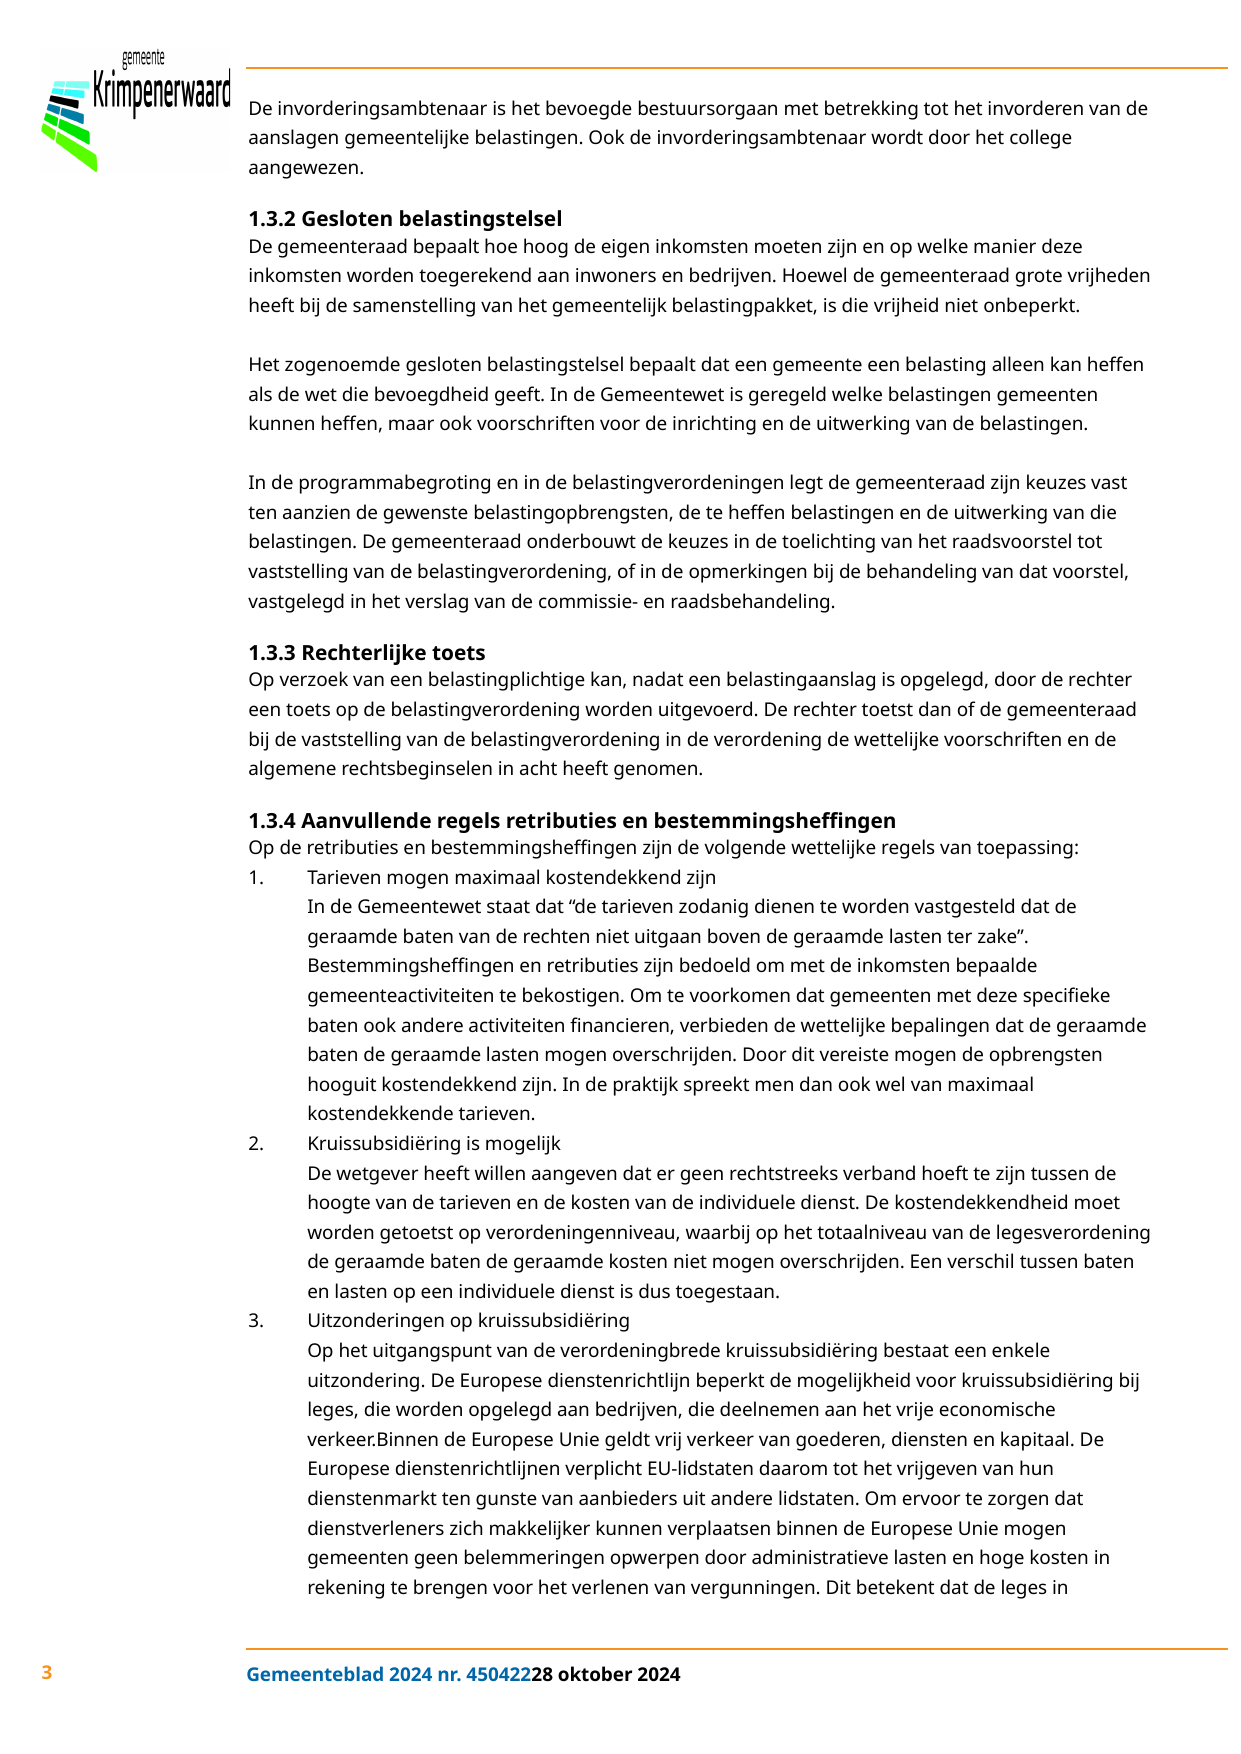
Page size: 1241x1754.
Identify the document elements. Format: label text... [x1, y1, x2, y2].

list Tarieven mogen maximaal kostendekkend zijn [248, 864, 1152, 889]
list Uitzonderingen op kruissubsidiëring [248, 1308, 1152, 1333]
list Kruissubsidiëring is mogelijk [248, 1130, 1152, 1156]
text Het zogenoemde gesloten belastingstelsel bepaalt dat een gemeente een belasting alleen kan heffen als de wet die bevoegdheid geeft. In de Gemeentewet is geregeld welke belastingen gemeenten kunnen heffen, maar ook voorschriften voor de inrichting en de uitwerking van de belastingen. [248, 351, 1152, 436]
list In de Gemeentewet staat dat “de tarieven zodanig dienen te worden vastgesteld dat de geraamde baten van de rechten niet uitgaan boven de geraamde lasten ter zake”. Bestemmingsheffingen en retributies zijn bedoeld om met de inkomsten bepaalde gemeenteactiviteiten te bekostigen. Om te voorkomen dat gemeenten met deze specifieke baten ook andere activiteiten financieren, verbieden de wettelijke bepalingen dat de geraamde baten de geraamde lasten mogen overschrijden. Door dit vereiste mogen de opbrengsten hooguit kostendekkend zijn. In de praktijk spreekt men dan ook wel van maximaal kostendekkende tarieven. [248, 893, 1152, 1126]
text Op verzoek van een belastingplichtige kan, nadat een belastingaanslag is opgelegd, door de rechter een toets op de belastingverordening worden uitgevoerd. De rechter toetst dan of de gemeenteraad bij de vaststelling van de belastingverordening in de verordening de wettelijke voorschriften en de algemene rechtsbeginselen in acht heeft genomen. [248, 667, 1152, 781]
text 1.3.3 Rechterlijke toets [248, 638, 1152, 667]
picture [41, 47, 231, 172]
text 1.3.2 Gesloten belastingstelsel [248, 204, 1152, 233]
text In de programmabegroting en in de belastingverordeningen legt de gemeenteraad zijn keuzes vast ten aanzien de gewenste belastingopbrengsten, de te heffen belastingen en de uitwerking van die belastingen. De gemeenteraad onderbouwt de keuzes in de toelichting van het raadsvoorstel tot vaststelling van de belastingverordening, of in de opmerkingen bij de behandeling van dat voorstel, vastgelegd in het verslag van de commissie- en raadsbehandeling. [248, 469, 1152, 613]
text De invorderingsambtenaar is het bevoegde bestuursorgaan met betrekking tot het invorderen van de aanslagen gemeentelijke belastingen. Ook de invorderingsambtenaar wordt door het college aangewezen. [248, 95, 1152, 180]
list De wetgever heeft willen aangeven dat er geen rechtstreeks verband hoeft te zijn tussen de hoogte van de tarieven en de kosten van de individuele dienst. De kostendekkendheid moet worden getoetst op verordeningenniveau, waarbij op het totaalniveau van de legesverordening de geraamde baten de geraamde kosten niet mogen overschrijden. Een verschil tussen baten en lasten op een individuele dienst is dus toegestaan. [248, 1160, 1152, 1304]
text De gemeenteraad bepaalt hoe hoog de eigen inkomsten moeten zijn en op welke manier deze inkomsten worden toegerekend aan inwoners en bedrijven. Hoewel de gemeenteraad grote vrijheden heeft bij de samenstelling van het gemeentelijk belastingpakket, is die vrijheid niet onbeperkt. [248, 233, 1152, 318]
text 1.3.4 Aanvullende regels retributies en bestemmingsheffingen [248, 806, 1152, 834]
list Op het uitgangspunt van de verordeningbrede kruissubsidiëring bestaat een enkele uitzondering. De Europese dienstenrichtlijn beperkt de mogelijkheid voor kruissubsidiëring bij leges, die worden opgelegd aan bedrijven, die deelnemen aan het vrije economische verkeer.Binnen de Europese Unie geldt vrij verkeer van goederen, diensten en kapitaal. De Europese dienstenrichtlijnen verplicht EU-lidstaten daarom tot het vrijgeven van hun dienstenmarkt ten gunste van aanbieders uit andere lidstaten. Om ervoor te zorgen dat dienstverleners zich makkelijker kunnen verplaatsen binnen de Europese Unie mogen gemeenten geen belemmeringen opwerpen door administratieve lasten en hoge kosten in rekening te brengen voor het verlenen van vergunningen. Dit betekent dat de leges in [248, 1337, 1152, 1599]
text Op de retributies en bestemmingsheffingen zijn de volgende wettelijke regels van toepassing: [248, 834, 1152, 860]
